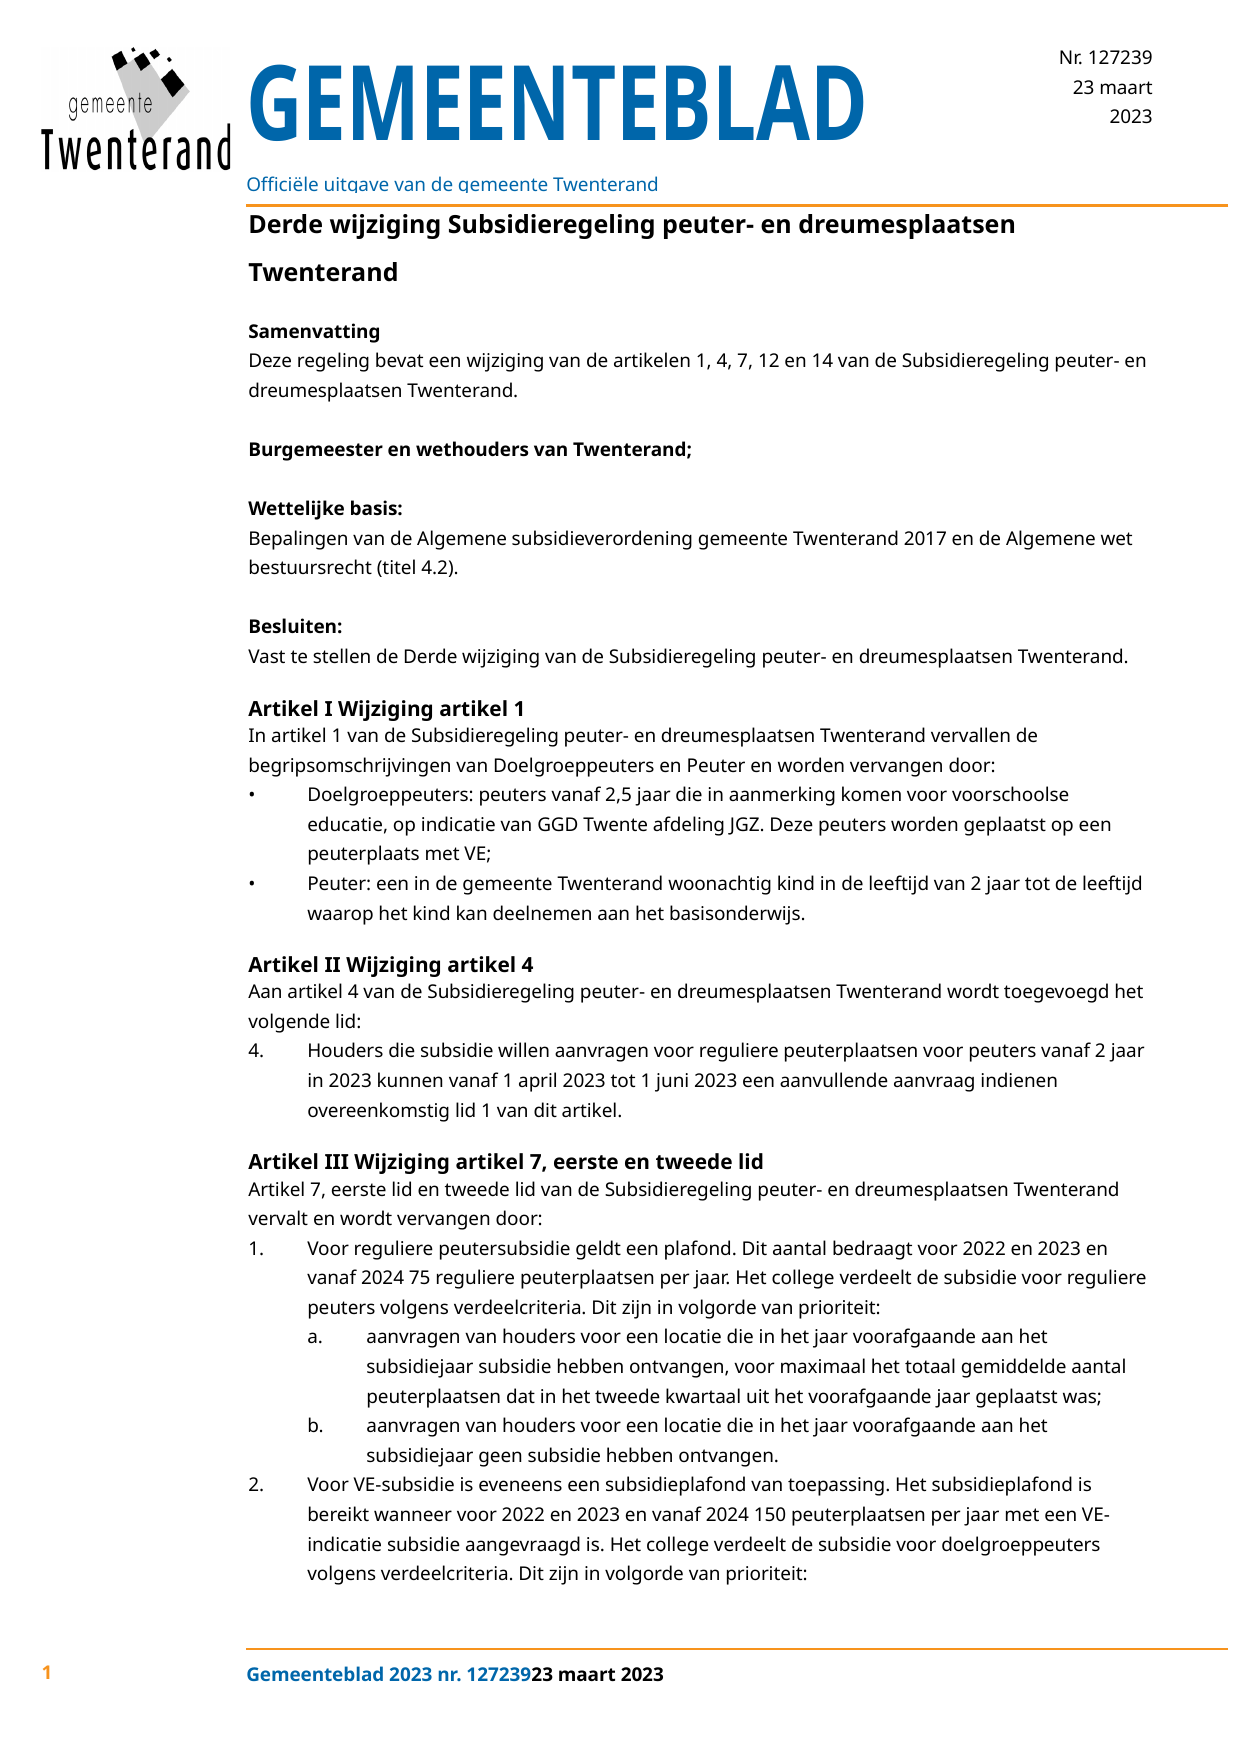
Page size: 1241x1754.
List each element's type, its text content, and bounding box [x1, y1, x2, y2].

list aanvragen van houders voor een locatie die in het jaar voorafgaande aan het subsidiejaar geen subsidie hebben ontvangen. [307, 1412, 1152, 1468]
list Voor reguliere peutersubsidie geldt een plafond. Dit aantal bedraagt voor 2022 en 2023 en vanaf 2024 75 reguliere peuterplaatsen per jaar. Het college verdeelt de subsidie voor reguliere peuters volgens verdeelcriteria. Dit zijn in volgorde van prioriteit: [248, 1235, 1152, 1320]
list Peuter: een in de gemeente Twenterand woonachtig kind in de leeftijd van 2 jaar tot de leeftijd waarop het kind kan deelnemen aan het basisonderwijs. [248, 870, 1152, 925]
text In artikel 1 van de Subsidieregeling peuter- en dreumesplaatsen Twenterand vervallen de begripsomschrijvingen van Doelgroeppeuters en Peuter en worden vervangen door: [248, 722, 1152, 777]
text Artikel I Wijziging artikel 1 [248, 694, 1152, 722]
text Bepalingen van de Algemene subsidieverordening gemeente Twenterand 2017 en de Algemene wet bestuursrecht (titel 4.2). [248, 525, 1152, 580]
list aanvragen van houders voor een locatie die in het jaar voorafgaande aan het subsidiejaar subsidie hebben ontvangen, voor maximaal het totaal gemiddelde aantal peuterplaatsen dat in het tweede kwartaal uit het voorafgaande jaar geplaatst was; [307, 1324, 1152, 1408]
text Besluiten: [248, 614, 1152, 639]
list Doelgroeppeuters: peuters vanaf 2,5 jaar die in aanmerking komen voor voorschoolse educatie, op indicatie van GGD Twente afdeling JGZ. Deze peuters worden geplaatst op een peuterplaats met VE; [248, 781, 1152, 866]
text Artikel III Wijziging artikel 7, eerste en tweede lid [248, 1147, 1152, 1176]
text Artikel II Wijziging artikel 4 [248, 950, 1152, 978]
text Wettelijke basis: [248, 495, 1152, 521]
text Aan artikel 4 van de Subsidieregeling peuter- en dreumesplaatsen Twenterand wordt toegevoegd het volgende lid: [248, 978, 1152, 1034]
text Artikel 7, eerste lid en tweede lid van de Subsidieregeling peuter- en dreumesplaatsen Twenterand vervalt en wordt vervangen door: [248, 1176, 1152, 1231]
text Derde wijziging Subsidieregeling peuter- en dreumesplaatsen Twenterand [248, 207, 1152, 288]
list Voor VE-subsidie is eveneens een subsidieplafond van toepassing. Het subsidieplafond is bereikt wanneer voor 2022 en 2023 en vanaf 2024 150 peuterplaatsen per jaar met een VE-indicatie subsidie aangevraagd is. Het college verdeelt de subsidie voor doelgroeppeuters volgens verdeelcriteria. Dit zijn in volgorde van prioriteit: [248, 1472, 1152, 1586]
list Houders die subsidie willen aanvragen voor reguliere peuterplaatsen voor peuters vanaf 2 jaar in 2023 kunnen vanaf 1 april 2023 tot 1 juni 2023 een aanvullende aanvraag indienen overeenkomstig lid 1 van dit artikel. [248, 1038, 1152, 1123]
text Burgemeester en wethouders van Twenterand; [248, 436, 1152, 462]
text Samenvatting [248, 318, 1152, 344]
text Deze regeling bevat een wijziging van de artikelen 1, 4, 7, 12 en 14 van de Subsidieregeling peuter- en dreumesplaatsen Twenterand. [248, 347, 1152, 403]
text Vast te stellen de Derde wijziging van de Subsidieregeling peuter- en dreumesplaatsen Twenterand. [248, 643, 1152, 669]
picture [41, 47, 231, 172]
